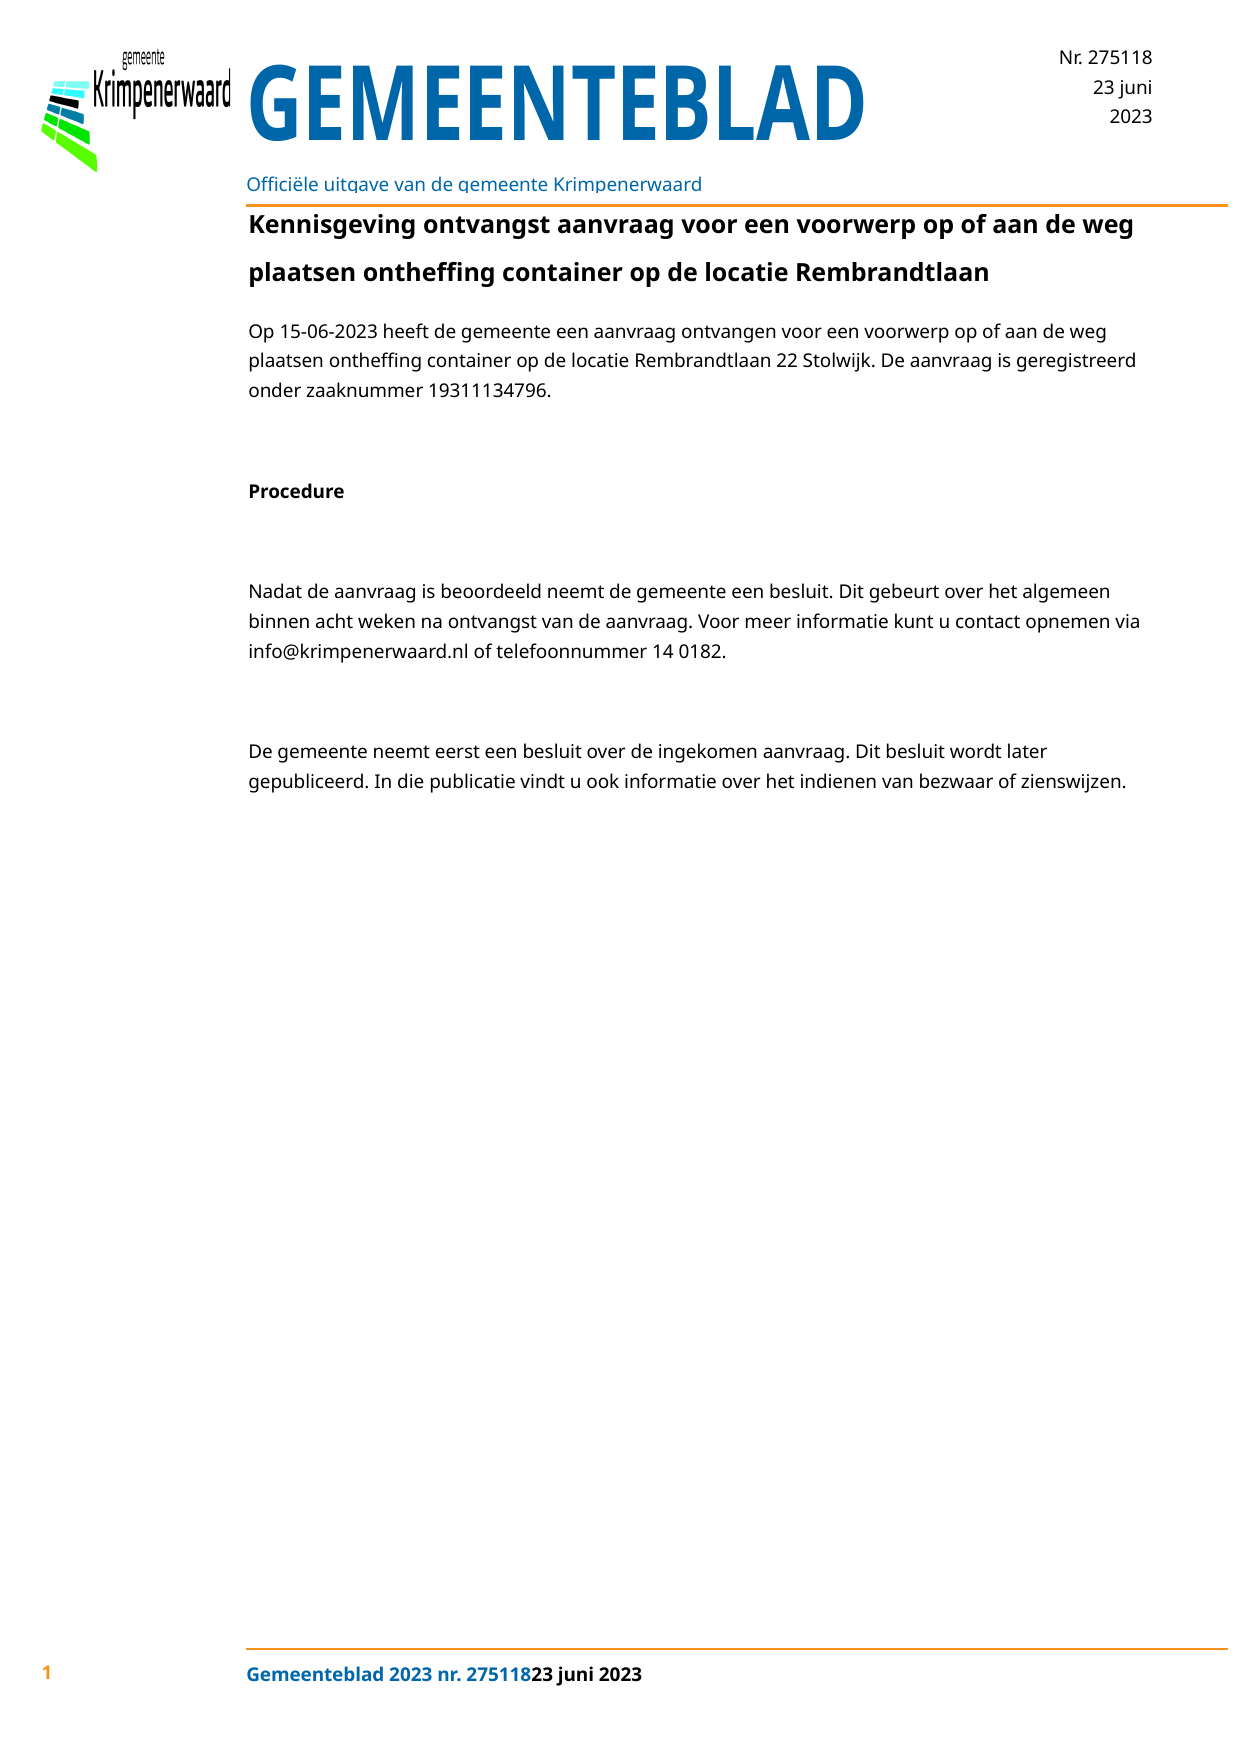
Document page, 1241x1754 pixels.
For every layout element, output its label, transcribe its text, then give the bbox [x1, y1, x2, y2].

text Nadat de aanvraag is beoordeeld neemt de gemeente een besluit. Dit gebeurt over het algemeen binnen acht weken na ontvangst van de aanvraag. Voor meer informatie kunt u contact opnemen via info@krimpenerwaard.nl of telefoonnummer 14 0182. [248, 579, 1152, 664]
text De gemeente neemt eerst een besluit over de ingekomen aanvraag. Dit besluit wordt later gepubliceerd. In die publicatie vindt u ook informatie over het indienen van bezwaar of zienswijzen. [248, 739, 1152, 794]
text Procedure [248, 478, 1152, 504]
text Op 15-06-2023 heeft de gemeente een aanvraag ontvangen voor een voorwerp op of aan de weg plaatsen ontheffing container op de locatie Rembrandtlaan 22 Stolwijk. De aanvraag is geregistreerd onder zaaknummer 19311134796. [248, 318, 1152, 403]
text Kennisgeving ontvangst aanvraag voor een voorwerp op of aan de weg plaatsen ontheffing container op de locatie Rembrandtlaan [248, 207, 1152, 288]
picture [41, 47, 231, 172]
